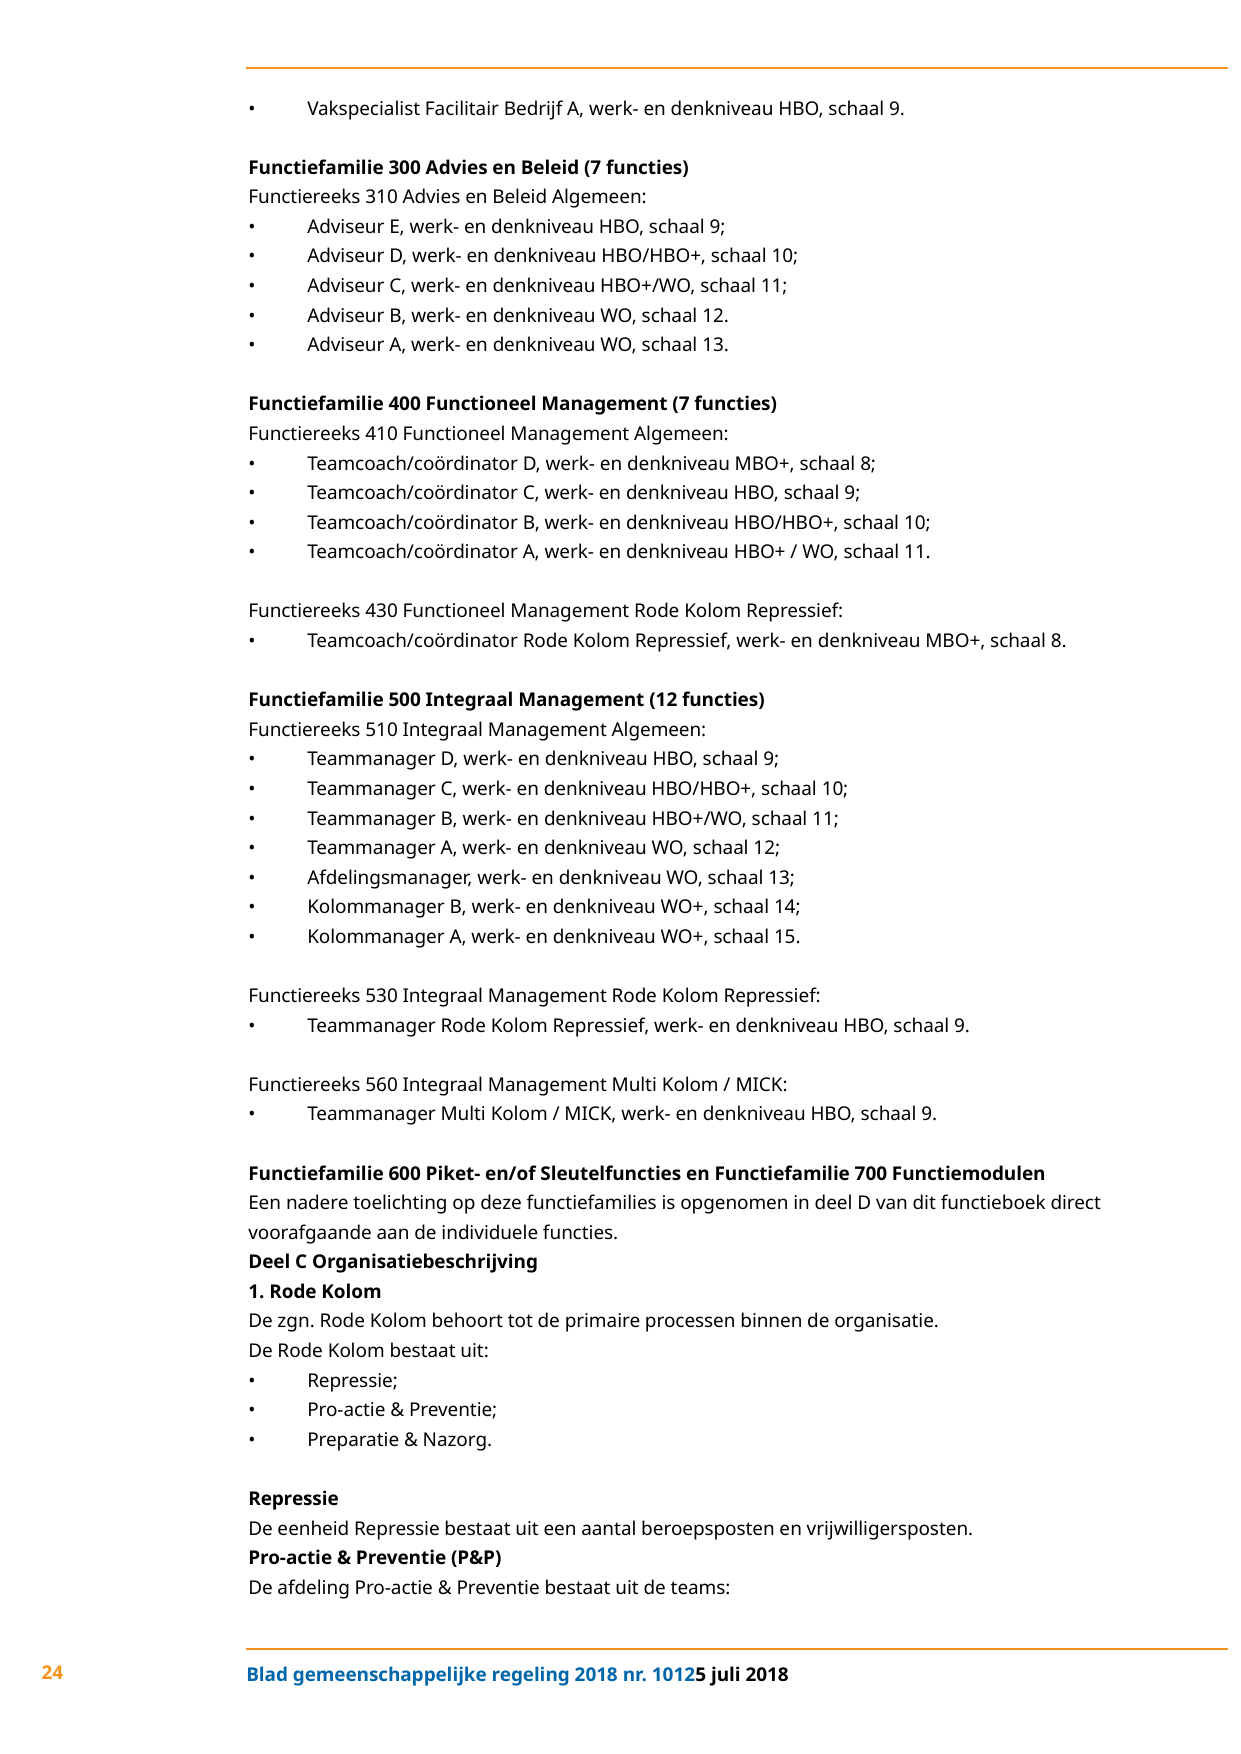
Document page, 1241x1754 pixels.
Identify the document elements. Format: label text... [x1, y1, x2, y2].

text Een nadere toelichting op deze functiefamilies is opgenomen in deel D van dit functieboek direct voorafgaande aan de individuele functies. [248, 1189, 1152, 1245]
text Functiereeks 530 Integraal Management Rode Kolom Repressief: [248, 982, 1152, 1008]
list Afdelingsmanager, werk- en denkniveau WO, schaal 13; [248, 864, 1152, 890]
list Adviseur C, werk- en denkniveau HBO+/WO, schaal 11; [248, 272, 1152, 298]
list Kolommanager A, werk- en denkniveau WO+, schaal 15. [248, 923, 1152, 949]
list Teammanager B, werk- en denkniveau HBO+/WO, schaal 11; [248, 805, 1152, 831]
list Teamcoach/coördinator A, werk- en denkniveau HBO+ / WO, schaal 11. [248, 538, 1152, 564]
list Teammanager C, werk- en denkniveau HBO/HBO+, schaal 10; [248, 775, 1152, 801]
list Teamcoach/coördinator C, werk- en denkniveau HBO, schaal 9; [248, 479, 1152, 505]
list Pro-actie & Preventie; [248, 1396, 1152, 1422]
picture [41, 47, 231, 172]
list Adviseur D, werk- en denkniveau HBO/HBO+, schaal 10; [248, 243, 1152, 268]
list Teammanager Multi Kolom / MICK, werk- en denkniveau HBO, schaal 9. [248, 1101, 1152, 1126]
text Functiefamilie 400 Functioneel Management (7 functies) [248, 391, 1152, 416]
list Adviseur E, werk- en denkniveau HBO, schaal 9; [248, 213, 1152, 239]
list Teammanager D, werk- en denkniveau HBO, schaal 9; [248, 746, 1152, 771]
text Functiereeks 560 Integraal Management Multi Kolom / MICK: [248, 1071, 1152, 1097]
list Adviseur A, werk- en denkniveau WO, schaal 13. [248, 331, 1152, 357]
text Functiereeks 410 Functioneel Management Algemeen: [248, 420, 1152, 446]
list Repressie; [248, 1367, 1152, 1393]
text De zgn. Rode Kolom behoort tot de primaire processen binnen de organisatie. [248, 1308, 1152, 1333]
text Functiereeks 310 Advies en Beleid Algemeen: [248, 183, 1152, 209]
text De Rode Kolom bestaat uit: [248, 1337, 1152, 1363]
text 1. Rode Kolom [248, 1278, 1152, 1304]
text Functiereeks 430 Functioneel Management Rode Kolom Repressief: [248, 598, 1152, 623]
text De afdeling Pro-actie & Preventie bestaat uit de teams: [248, 1574, 1152, 1600]
text De eenheid Repressie bestaat uit een aantal beroepsposten en vrijwilligersposten. [248, 1515, 1152, 1541]
list Teamcoach/coördinator Rode Kolom Repressief, werk- en denkniveau MBO+, schaal 8. [248, 627, 1152, 653]
text Deel C Organisatiebeschrijving [248, 1248, 1152, 1274]
list Teamcoach/coördinator B, werk- en denkniveau HBO/HBO+, schaal 10; [248, 509, 1152, 535]
text Functiefamilie 600 Piket- en/of Sleutelfuncties en Functiefamilie 700 Functiemodulen [248, 1160, 1152, 1186]
text Functiefamilie 500 Integraal Management (12 functies) [248, 686, 1152, 712]
list Vakspecialist Facilitair Bedrijf A, werk- en denkniveau HBO, schaal 9. [248, 95, 1152, 121]
list Teammanager Rode Kolom Repressief, werk- en denkniveau HBO, schaal 9. [248, 1012, 1152, 1038]
list Kolommanager B, werk- en denkniveau WO+, schaal 14; [248, 893, 1152, 919]
list Teamcoach/coördinator D, werk- en denkniveau MBO+, schaal 8; [248, 450, 1152, 476]
text Repressie [248, 1485, 1152, 1511]
text Pro-actie & Preventie (P&P) [248, 1544, 1152, 1570]
text Functiereeks 510 Integraal Management Algemeen: [248, 716, 1152, 742]
list Teammanager A, werk- en denkniveau WO, schaal 12; [248, 834, 1152, 860]
list Preparatie & Nazorg. [248, 1426, 1152, 1452]
list Adviseur B, werk- en denkniveau WO, schaal 12. [248, 302, 1152, 328]
text Functiefamilie 300 Advies en Beleid (7 functies) [248, 154, 1152, 180]
